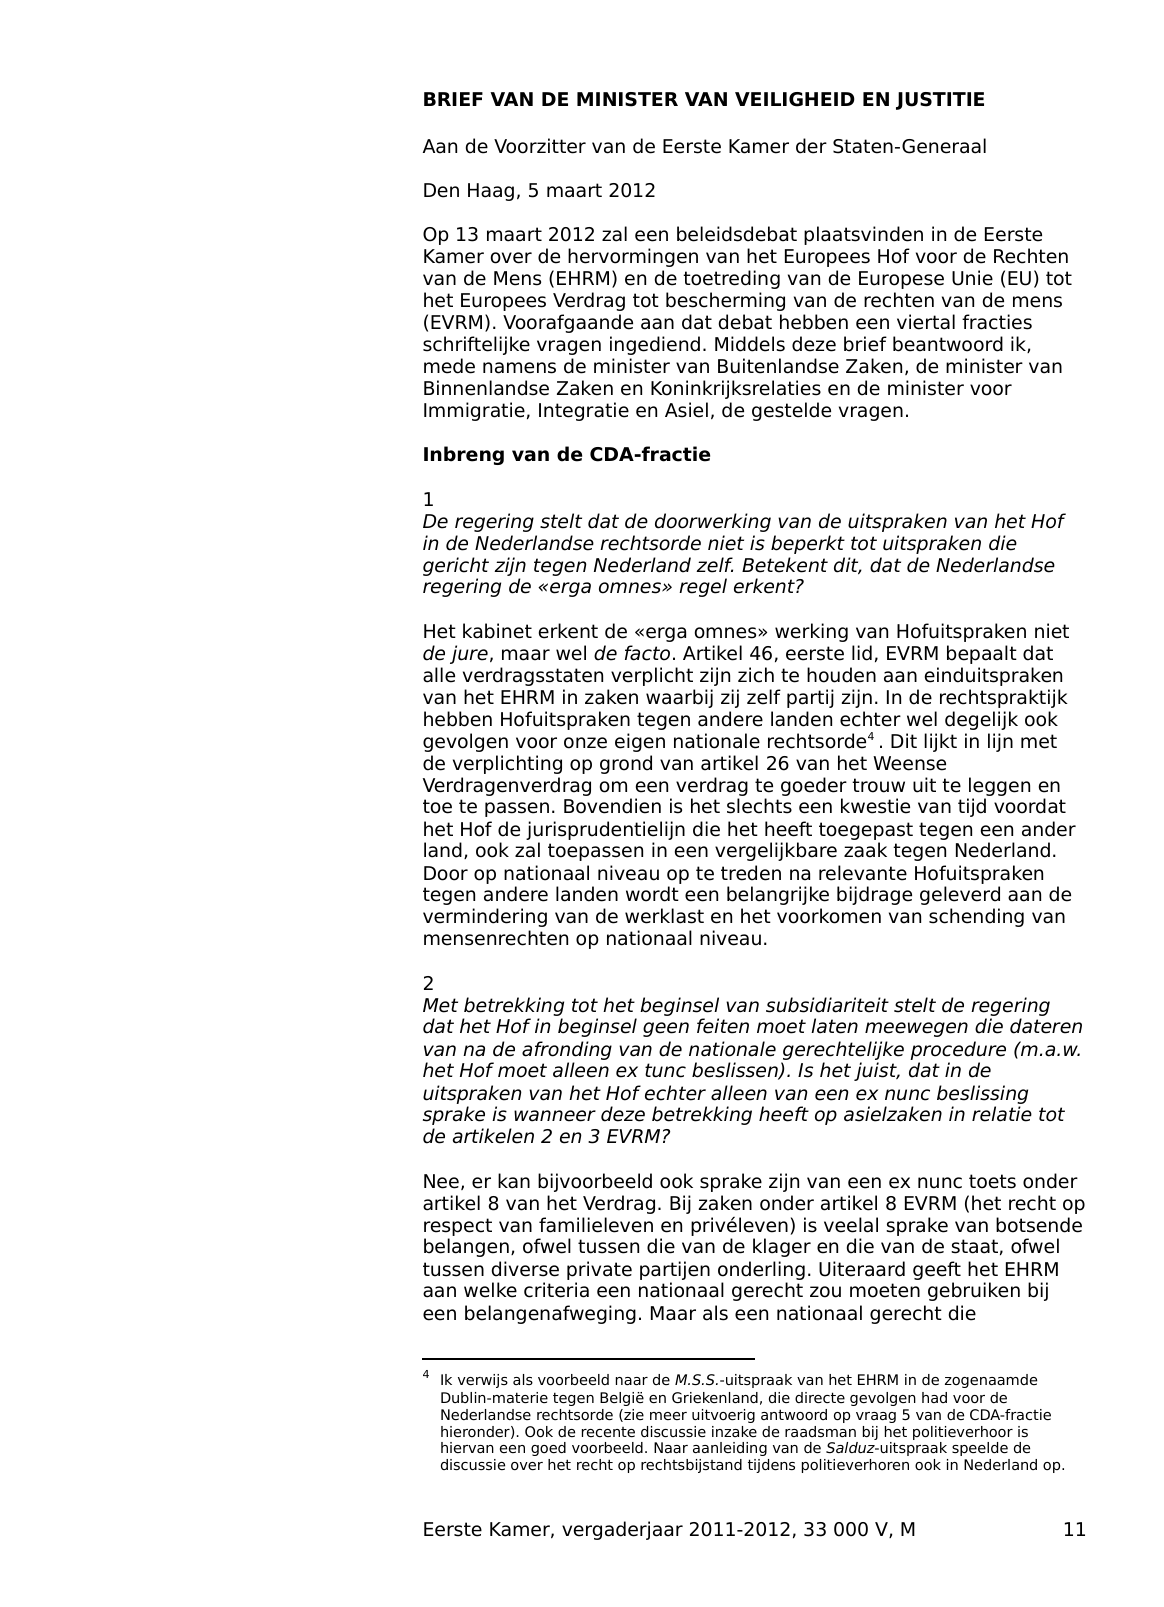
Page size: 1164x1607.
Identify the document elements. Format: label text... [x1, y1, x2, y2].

subtitle BRIEF VAN DE MINISTER VAN VEILIGHEID EN JUSTITIE [422, 89, 1087, 111]
subtitle Inbreng van de CDA-fractie [422, 444, 1087, 466]
text 1 [422, 488, 1087, 511]
text Met betrekking tot het beginsel van subsidiariteit stelt de regering dat het Hof in beginsel geen feiten moet laten meewegen die dateren van na de afronding van de nationale gerechtelijke procedure (m.a.w. het Hof moet alleen ex tunc beslissen). Is het juist, dat in de uitspraken van het Hof echter alleen van een ex nunc beslissing sprake is wanneer deze betrekking heeft op asielzaken in relatie tot de artikelen 2 en 3 EVRM? [422, 994, 1087, 1148]
text Het kabinet erkent de «erga omnes» werking van Hofuitspraken niet de jure, maar wel de facto. Artikel 46, eerste lid, EVRM bepaalt dat alle verdragsstaten verplicht zijn zich te houden aan einduitspraken van het EHRM in zaken waarbij zij zelf partij zijn. In de rechtspraktijk hebben Hofuitspraken tegen andere landen echter wel degelijk ook gevolgen voor onze eigen nationale rechtsorde. Dit lijkt in lijn met de verplichting op grond van artikel 26 van het Weense Verdragenverdrag om een verdrag te goeder trouw uit te leggen en toe te passen. Bovendien is het slechts een kwestie van tijd voordat het Hof de jurisprudentielijn die het heeft toegepast tegen een ander land, ook zal toepassen in een vergelijkbare zaak tegen Nederland. Door op nationaal niveau op te treden na relevante Hofuitspraken tegen andere landen wordt een belangrijke bijdrage geleverd aan de vermindering van de werklast en het voorkomen van schending van mensenrechten op nationaal niveau. [422, 621, 1087, 950]
text De regering stelt dat de doorwerking van de uitspraken van het Hof in de Nederlandse rechtsorde niet is beperkt tot uitspraken die gericht zijn tegen Nederland zelf. Betekent dit, dat de Nederlandse regering de «erga omnes» regel erkent? [422, 511, 1087, 598]
text Ik verwijs als voorbeeld naar de M.S.S.-uitspraak van het EHRM in de zogenaamde Dublin-materie tegen België en Griekenland, die directe gevolgen had voor de Nederlandse rechtsorde (zie meer uitvoerig antwoord op vraag 5 van de CDA-fractie hieronder). Ook de recente discussie inzake de raadsman bij het politieverhoor is hiervan een goed voorbeeld. Naar aanleiding van de Salduz-uitspraak speelde de discussie over het recht op rechtsbijstand tijdens politieverhoren ook in Nederland op. [422, 1368, 1087, 1474]
text Aan de Voorzitter van de Eerste Kamer der Staten-Generaal [422, 136, 1087, 158]
text 2 [422, 972, 1087, 994]
text Nee, er kan bijvoorbeeld ook sprake zijn van een ex nunc toets onder artikel 8 van het Verdrag. Bij zaken onder artikel 8 EVRM (het recht op respect van familieleven en privéleven) is veelal sprake van botsende belangen, ofwel tussen die van de klager en die van de staat, ofwel tussen diverse private partijen onderling. Uiteraard geeft het EHRM aan welke criteria een nationaal gerecht zou moeten gebruiken bij een belangenafweging. Maar als een nationaal gerecht die [422, 1171, 1087, 1324]
text Op 13 maart 2012 zal een beleidsdebat plaatsvinden in de Eerste Kamer over de hervormingen van het Europees Hof voor de Rechten van de Mens (EHRM) en de toetreding van de Europese Unie (EU) tot het Europees Verdrag tot bescherming van de rechten van de mens (EVRM). Voorafgaande aan dat debat hebben een viertal fracties schriftelijke vragen ingediend. Middels deze brief beantwoord ik, mede namens de minister van Buitenlandse Zaken, de minister van Binnenlandse Zaken en Koninkrijksrelaties en de minister voor Immigratie, Integratie en Asiel, de gestelde vragen. [422, 224, 1087, 422]
text Den Haag, 5 maart 2012 [422, 180, 1087, 202]
